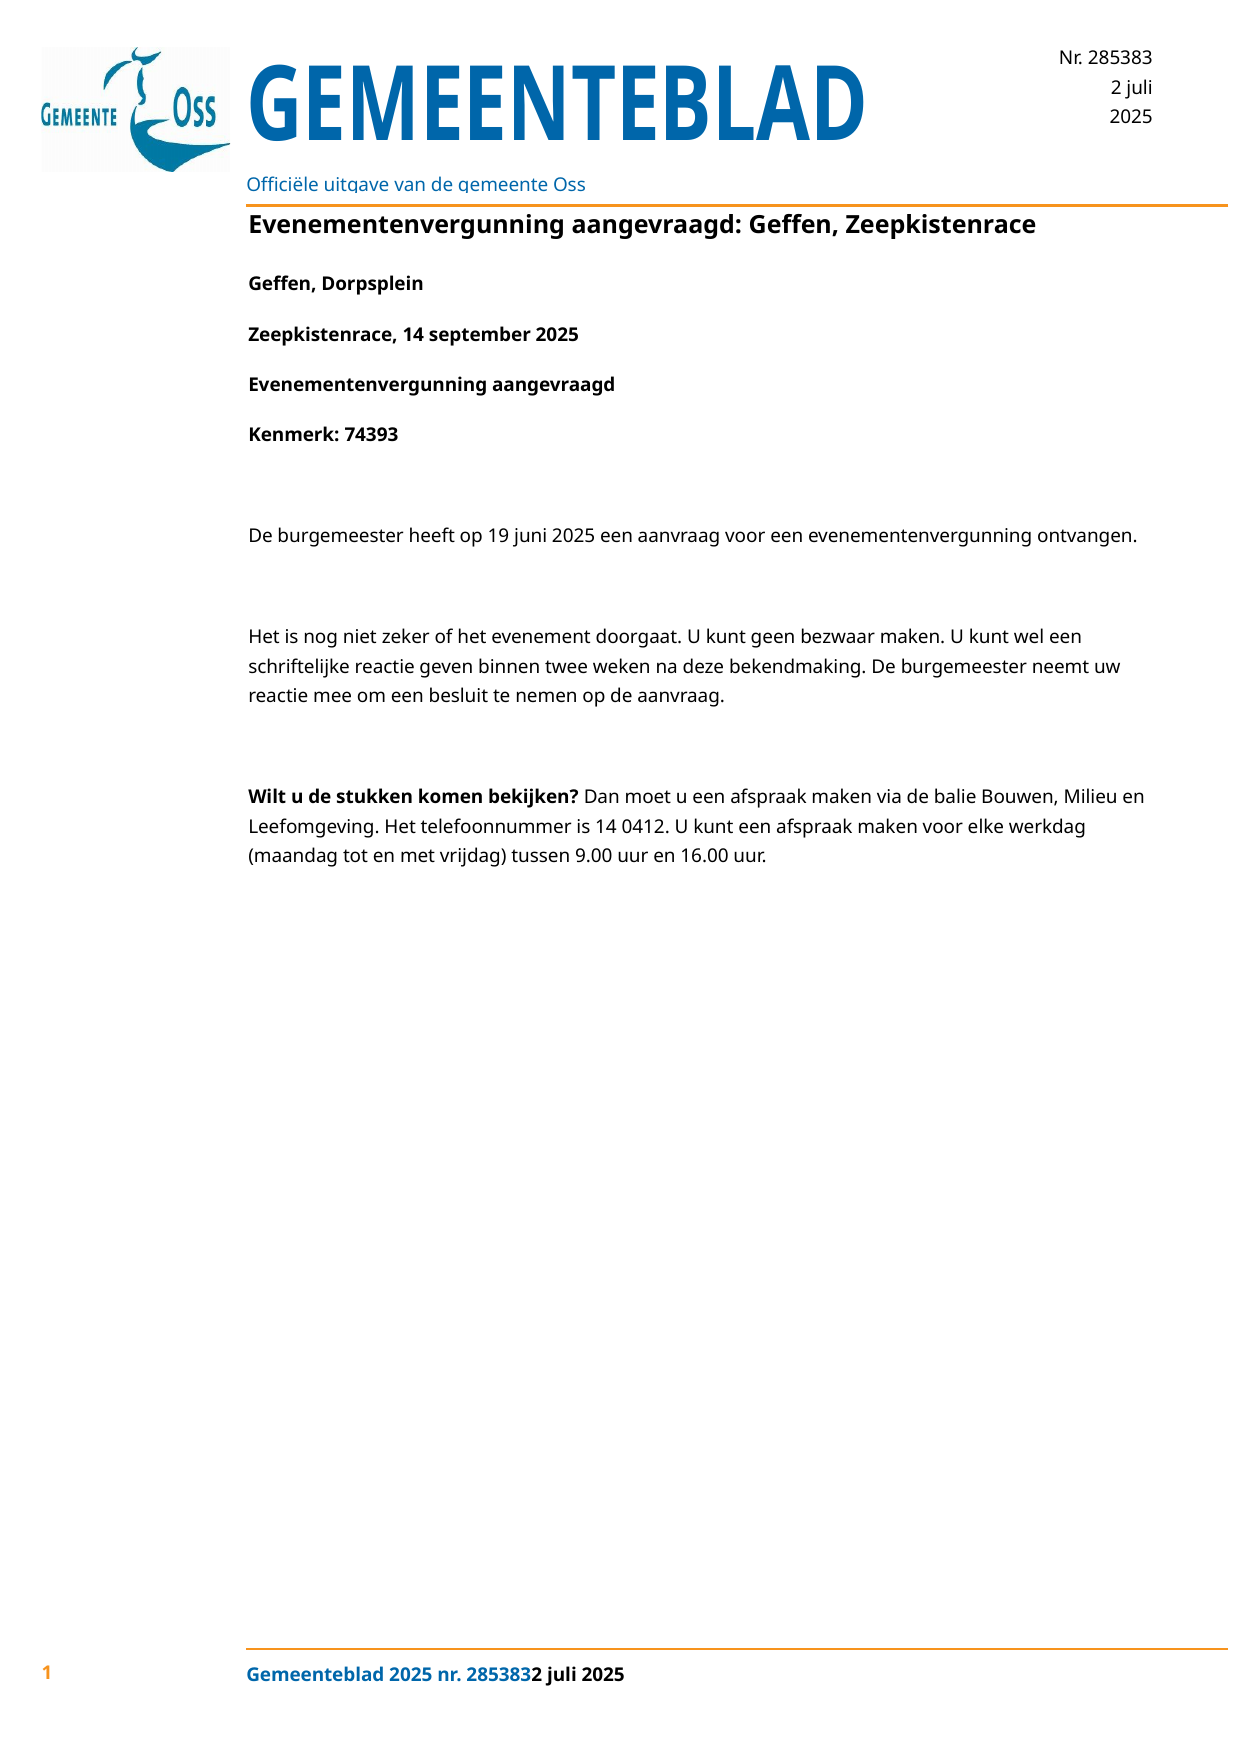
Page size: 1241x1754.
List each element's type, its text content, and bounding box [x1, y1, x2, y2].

text Evenementenvergunning aangevraagd [248, 371, 1152, 397]
text Wilt u de stukken komen bekijken? Dan moet u een afspraak maken via de balie Bouwen, Milieu en Leefomgeving. Het telefoonnummer is 14 0412. U kunt een afspraak maken voor elke werkdag (maandag tot en met vrijdag) tussen 9.00 uur en 16.00 uur. [248, 783, 1152, 868]
text Het is nog niet zeker of het evenement doorgaat. U kunt geen bezwaar maken. U kunt wel een schriftelijke reactie geven binnen twee weken na deze bekendmaking. De burgemeester neemt uw reactie mee om een besluit te nemen op de aanvraag. [248, 623, 1152, 708]
text Kenmerk: 74393 [248, 422, 1152, 447]
text Evenementenvergunning aangevraagd: Geffen, Zeepkistenrace [248, 207, 1152, 241]
text Geffen, Dorpsplein [248, 270, 1152, 296]
picture [41, 47, 231, 172]
text Zeepkistenrace, 14 september 2025 [248, 321, 1152, 346]
text De burgemeester heeft op 19 juni 2025 een aanvraag voor een evenementenvergunning ontvangen. [248, 522, 1152, 548]
